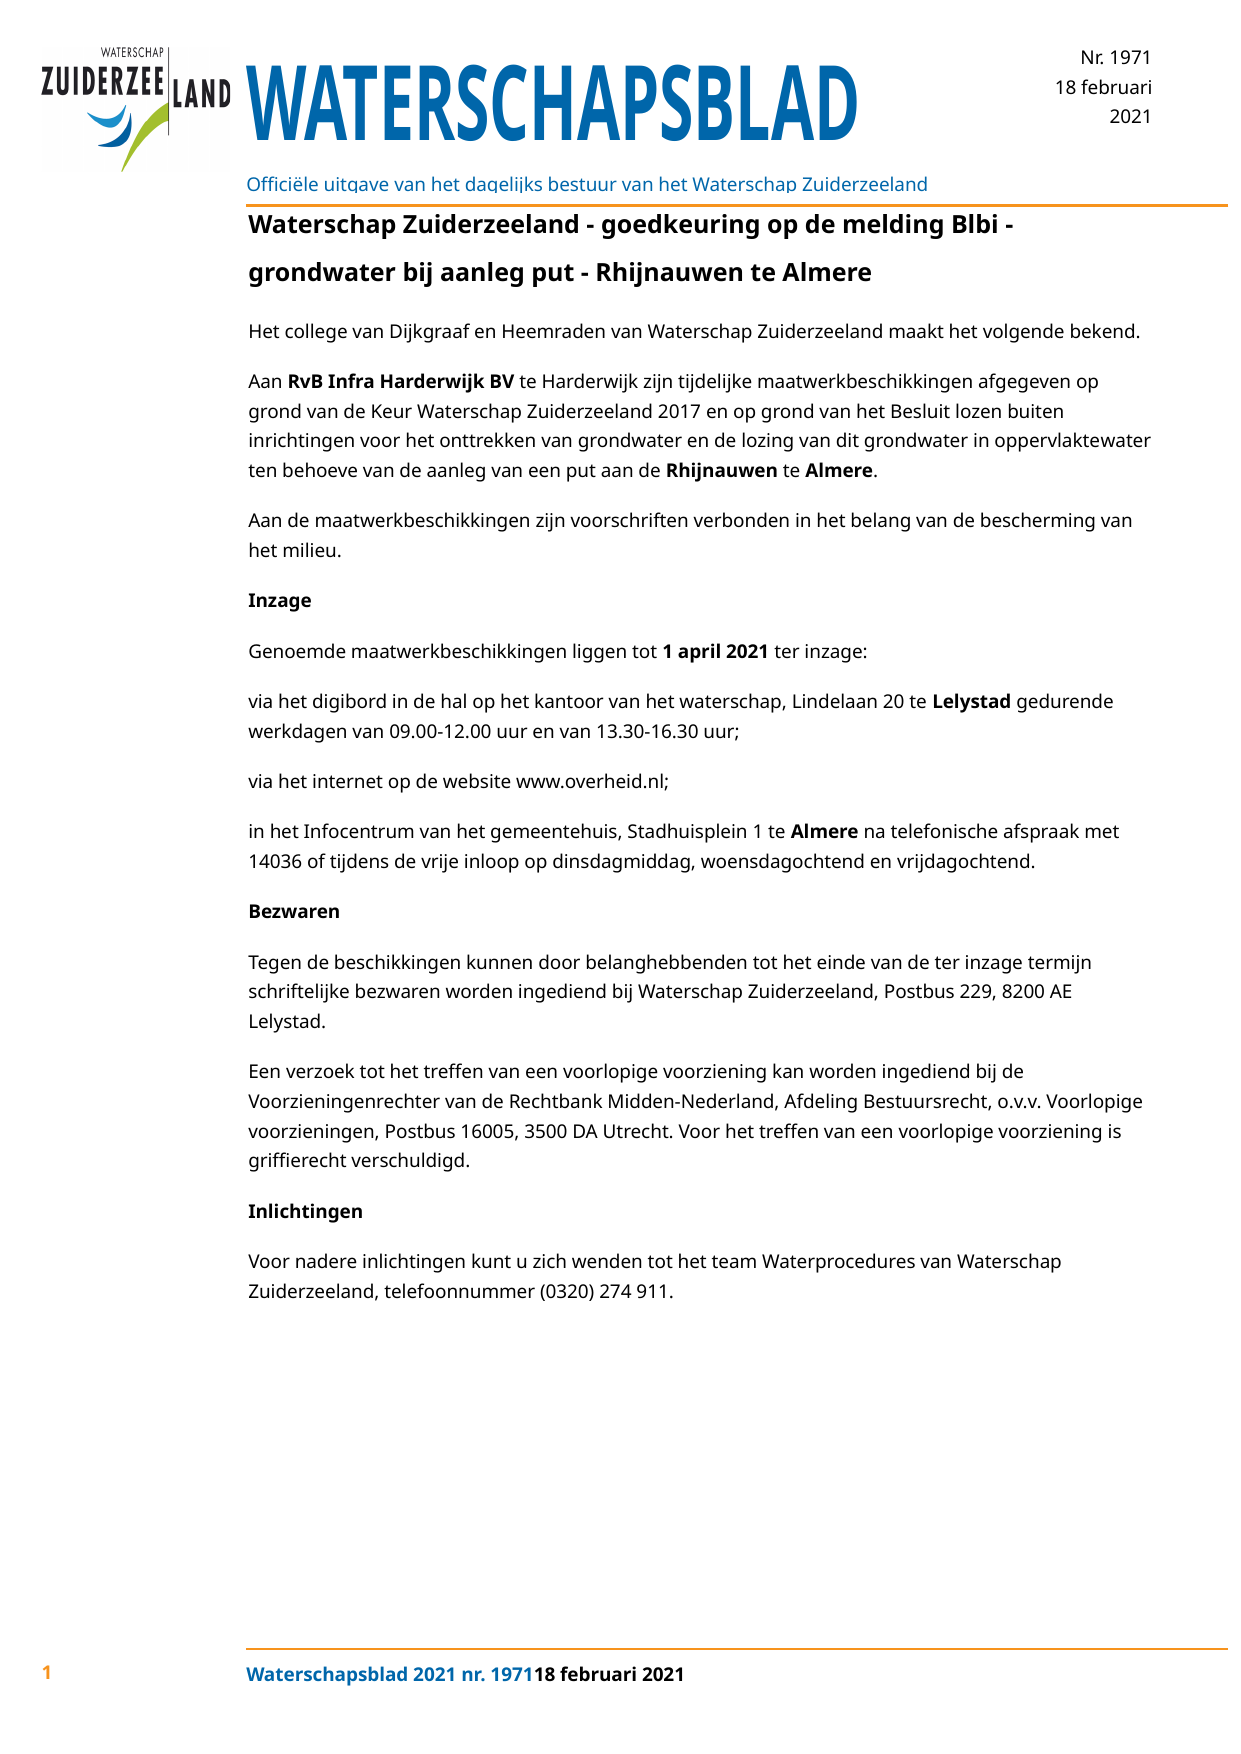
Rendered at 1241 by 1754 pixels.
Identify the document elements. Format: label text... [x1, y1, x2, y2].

picture [41, 47, 231, 172]
text Het college van Dijkgraaf en Heemraden van Waterschap Zuiderzeeland maakt het volgende bekend. [248, 318, 1152, 344]
text in het Infocentrum van het gemeentehuis, Stadhuisplein 1 te Almere na telefonische afspraak met 14036 of tijdens de vrije inloop op dinsdagmiddag, woensdagochtend en vrijdagochtend. [248, 819, 1152, 874]
text Aan de maatwerkbeschikkingen zijn voorschriften verbonden in het belang van de bescherming van het milieu. [248, 507, 1152, 563]
text via het internet op de website www.overheid.nl; [248, 768, 1152, 794]
text Inlichtingen [248, 1198, 1152, 1224]
text via het digibord in de hal op het kantoor van het waterschap, Lindelaan 20 te Lelystad gedurende werkdagen van 09.00-12.00 uur en van 13.30-16.30 uur; [248, 688, 1152, 744]
text Bezwaren [248, 899, 1152, 924]
text Aan RvB Infra Harderwijk BV te Harderwijk zijn tijdelijke maatwerkbeschikkingen afgegeven op grond van de Keur Waterschap Zuiderzeeland 2017 en op grond van het Besluit lozen buiten inrichtingen voor het onttrekken van grondwater en de lozing van dit grondwater in oppervlakte­water ten behoeve van de aanleg van een put aan de Rhijnauwen te Almere. [248, 368, 1152, 483]
text Genoemde maatwerkbeschikkingen liggen tot 1 april 2021 ter inzage: [248, 638, 1152, 664]
text Tegen de beschikkingen kunnen door belanghebbenden tot het einde van de ter inzage termijn schriftelijke bezwaren worden ingediend bij Waterschap Zuiderzeeland, Postbus 229, 8200 AE Lelystad. [248, 949, 1152, 1034]
text Een verzoek tot het treffen van een voorlopige voorziening kan worden ingediend bij de Voorzieningenrechter van de Rechtbank Midden-Nederland, Afdeling Bestuursrecht, o.v.v. Voorlopige voorzieningen, Postbus 16005, 3500 DA Utrecht. Voor het treffen van een voorlopige voorziening is griffierecht verschuldigd. [248, 1059, 1152, 1173]
text Waterschap Zuiderzeeland - goedkeuring op de melding Blbi - grondwater bij aanleg put - Rhijnauwen te Almere [248, 207, 1152, 288]
text Voor nadere inlichtingen kunt u zich wenden tot het team Waterprocedures van Waterschap Zuiderzeeland, telefoonnummer (0320) 274 911. [248, 1248, 1152, 1304]
text Inzage [248, 587, 1152, 613]
